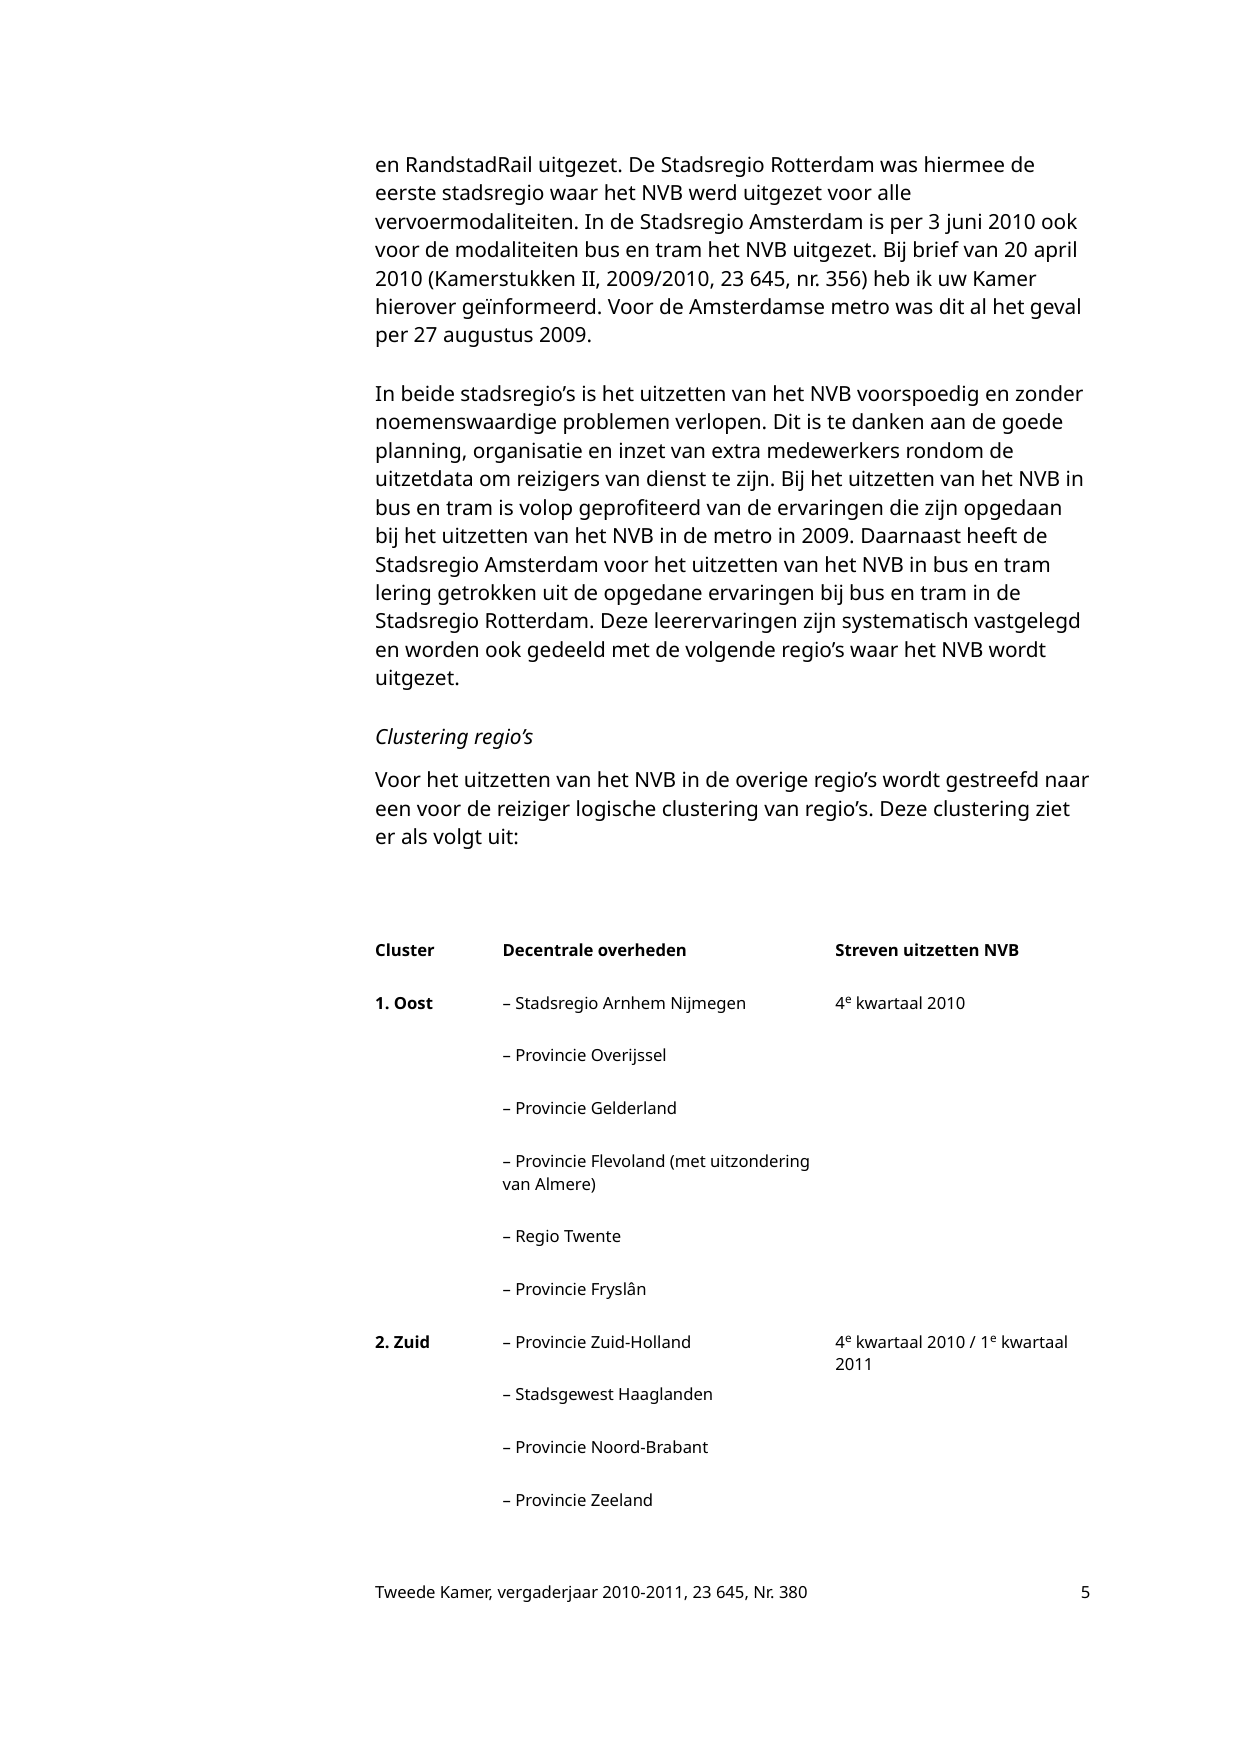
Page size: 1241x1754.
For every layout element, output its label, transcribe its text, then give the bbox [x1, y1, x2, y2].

table_cell – Provincie Zuid-Holland – Stadsgewest Haaglanden – Provincie Noord-Brabant – Provincie Zeeland [503, 1330, 835, 1541]
text Voor het uitzetten van het NVB in de overige regio’s wordt gestreefd naar een voor de reiziger logische clustering van regio’s. Deze clustering ziet er als volgt uit: [375, 765, 1090, 851]
table_header Decentrale overheden [503, 939, 835, 991]
text en RandstadRail uitgezet. De Stadsregio Rotterdam was hiermee de eerste stadsregio waar het NVB werd uitgezet voor alle vervoermodaliteiten. In de Stadsregio Amsterdam is per 3 juni 2010 ook voor de modaliteiten bus en tram het NVB uitgezet. Bij brief van 20 april 2010 (Kamerstukken II, 2009/2010, 23 645, nr. 356) heb ik uw Kamer hierover geïnformeerd. Voor de Amsterdamse metro was dit al het geval per 27 augustus 2009. [375, 150, 1090, 349]
text In beide stadsregio’s is het uitzetten van het NVB voorspoedig en zonder noemenswaardige problemen verlopen. Dit is te danken aan de goede planning, organisatie en inzet van extra medewerkers rondom de uitzetdata om reizigers van dienst te zijn. Bij het uitzetten van het NVB in bus en tram is volop geprofiteerd van de ervaringen die zijn opgedaan bij het uitzetten van het NVB in de metro in 2009. Daarnaast heeft de Stadsregio Amsterdam voor het uitzetten van het NVB in bus en tram lering getrokken uit de opgedane ervaringen bij bus en tram in de Stadsregio Rotterdam. Deze leerervaringen zijn systematisch vastgelegd en worden ook gedeeld met de volgende regio’s waar het NVB wordt uitgezet. [375, 379, 1090, 692]
table_cell 4e kwartaal 2010 / 1e kwartaal 2011 [835, 1330, 1090, 1541]
table_cell 1. Oost [375, 991, 502, 1330]
table_header Streven uitzetten NVB [835, 939, 1090, 991]
table_cell 2. Zuid [375, 1330, 502, 1541]
table_header Cluster [375, 939, 502, 991]
table_cell 4e kwartaal 2010 [835, 991, 1090, 1330]
table_cell – Stadsregio Arnhem Nijmegen – Provincie Overijssel – Provincie Gelderland – Provincie Flevoland (met uitzondering van Almere) – Regio Twente – Provincie Fryslân [503, 991, 835, 1330]
text Clustering regio’s [375, 722, 1090, 750]
